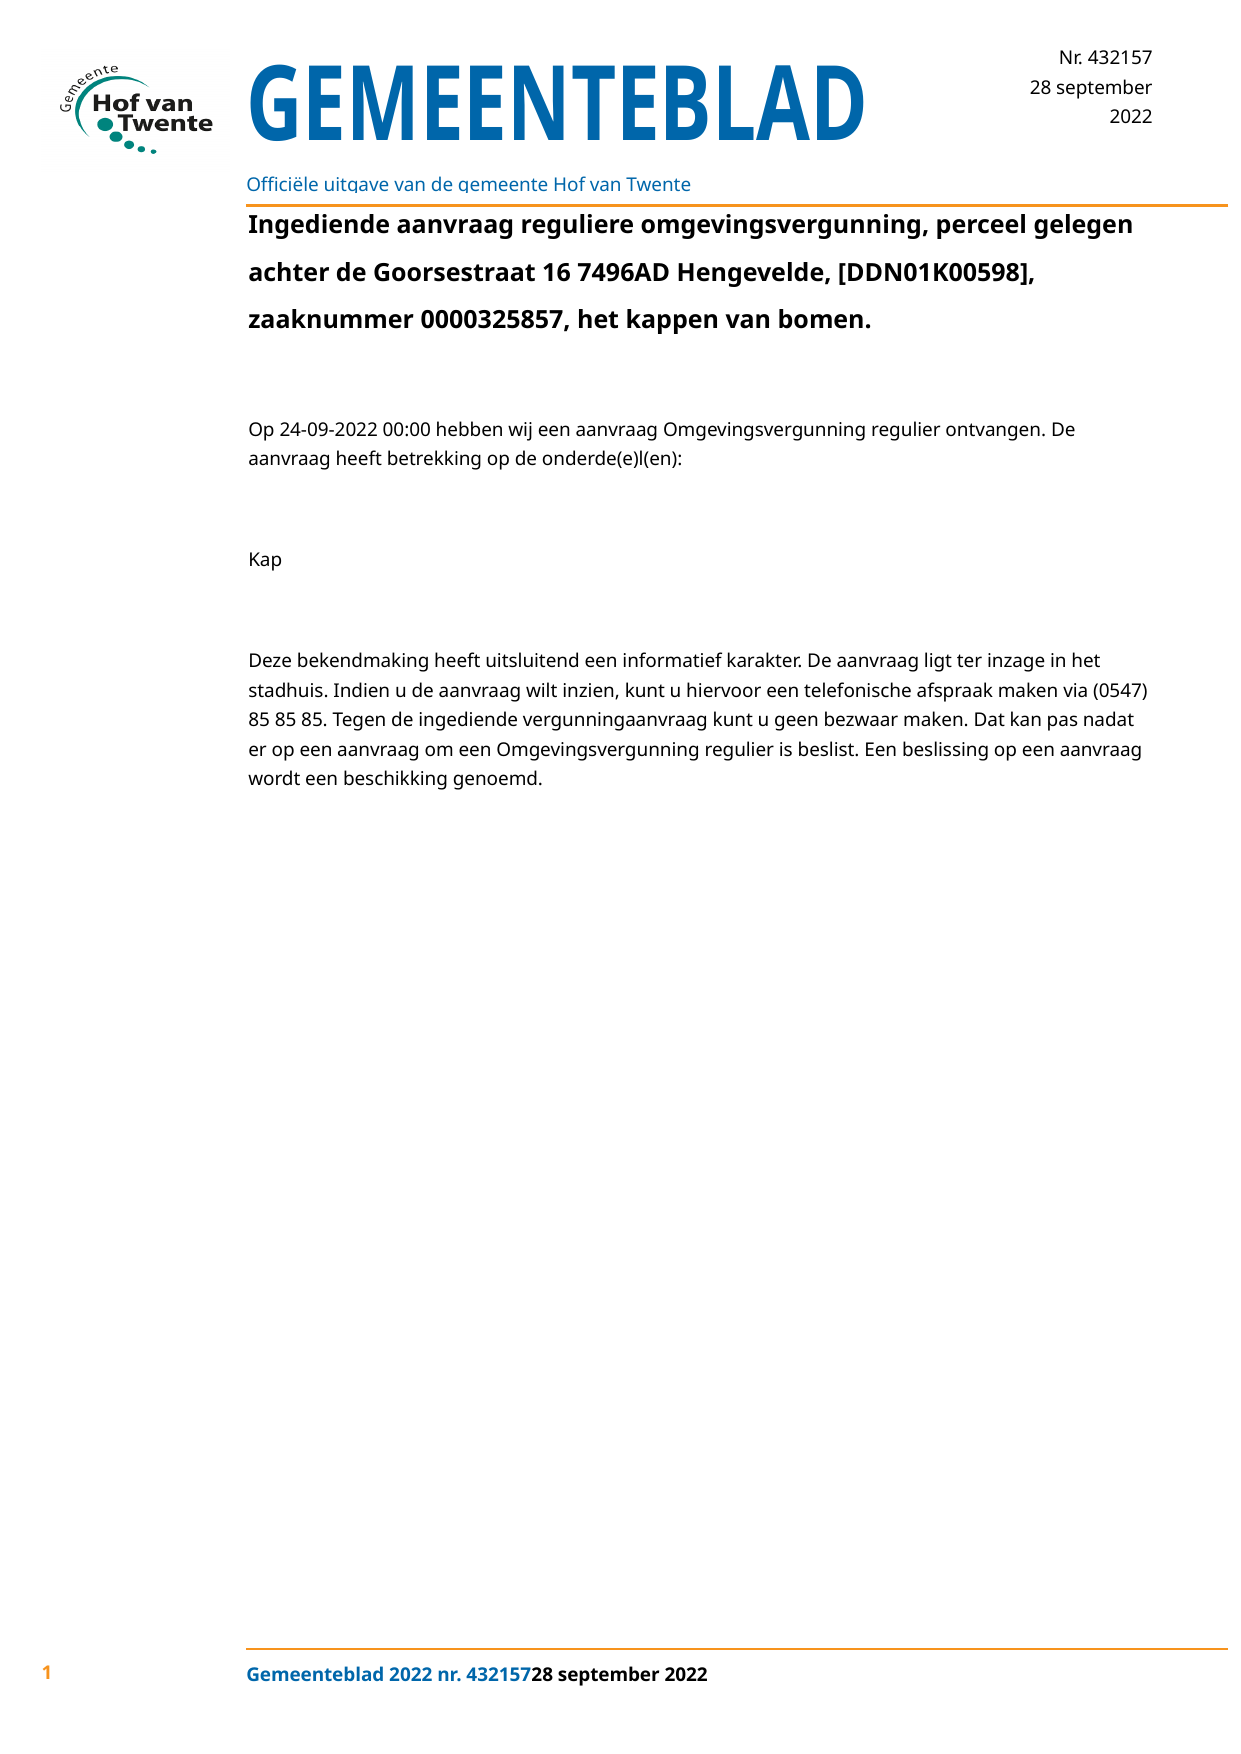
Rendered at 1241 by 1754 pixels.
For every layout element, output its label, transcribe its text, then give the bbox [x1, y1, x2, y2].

text Op 24-09-2022 00:00 hebben wij een aanvraag Omgevingsvergunning regulier ontvangen. De aanvraag heeft betrekking op de onderde(e)l(en): [248, 416, 1152, 471]
text Kap [248, 546, 1152, 572]
text Ingediende aanvraag reguliere omgevingsvergunning, perceel gelegen achter de Goorsestraat 16 7496AD Hengevelde, [DDN01K00598], zaaknummer 0000325857, het kappen van bomen. [248, 207, 1152, 336]
text Deze bekendmaking heeft uitsluitend een informatief karakter. De aanvraag ligt ter inzage in het stadhuis. Indien u de aanvraag wilt inzien, kunt u hiervoor een telefonische afspraak maken via (0547) 85 85 85. Tegen de ingediende vergunningaanvraag kunt u geen bezwaar maken. Dat kan pas nadat er op een aanvraag om een Omgevingsvergunning regulier is beslist. Een beslissing op een aanvraag wordt een beschikking genoemd. [248, 647, 1152, 791]
picture [41, 47, 231, 172]
